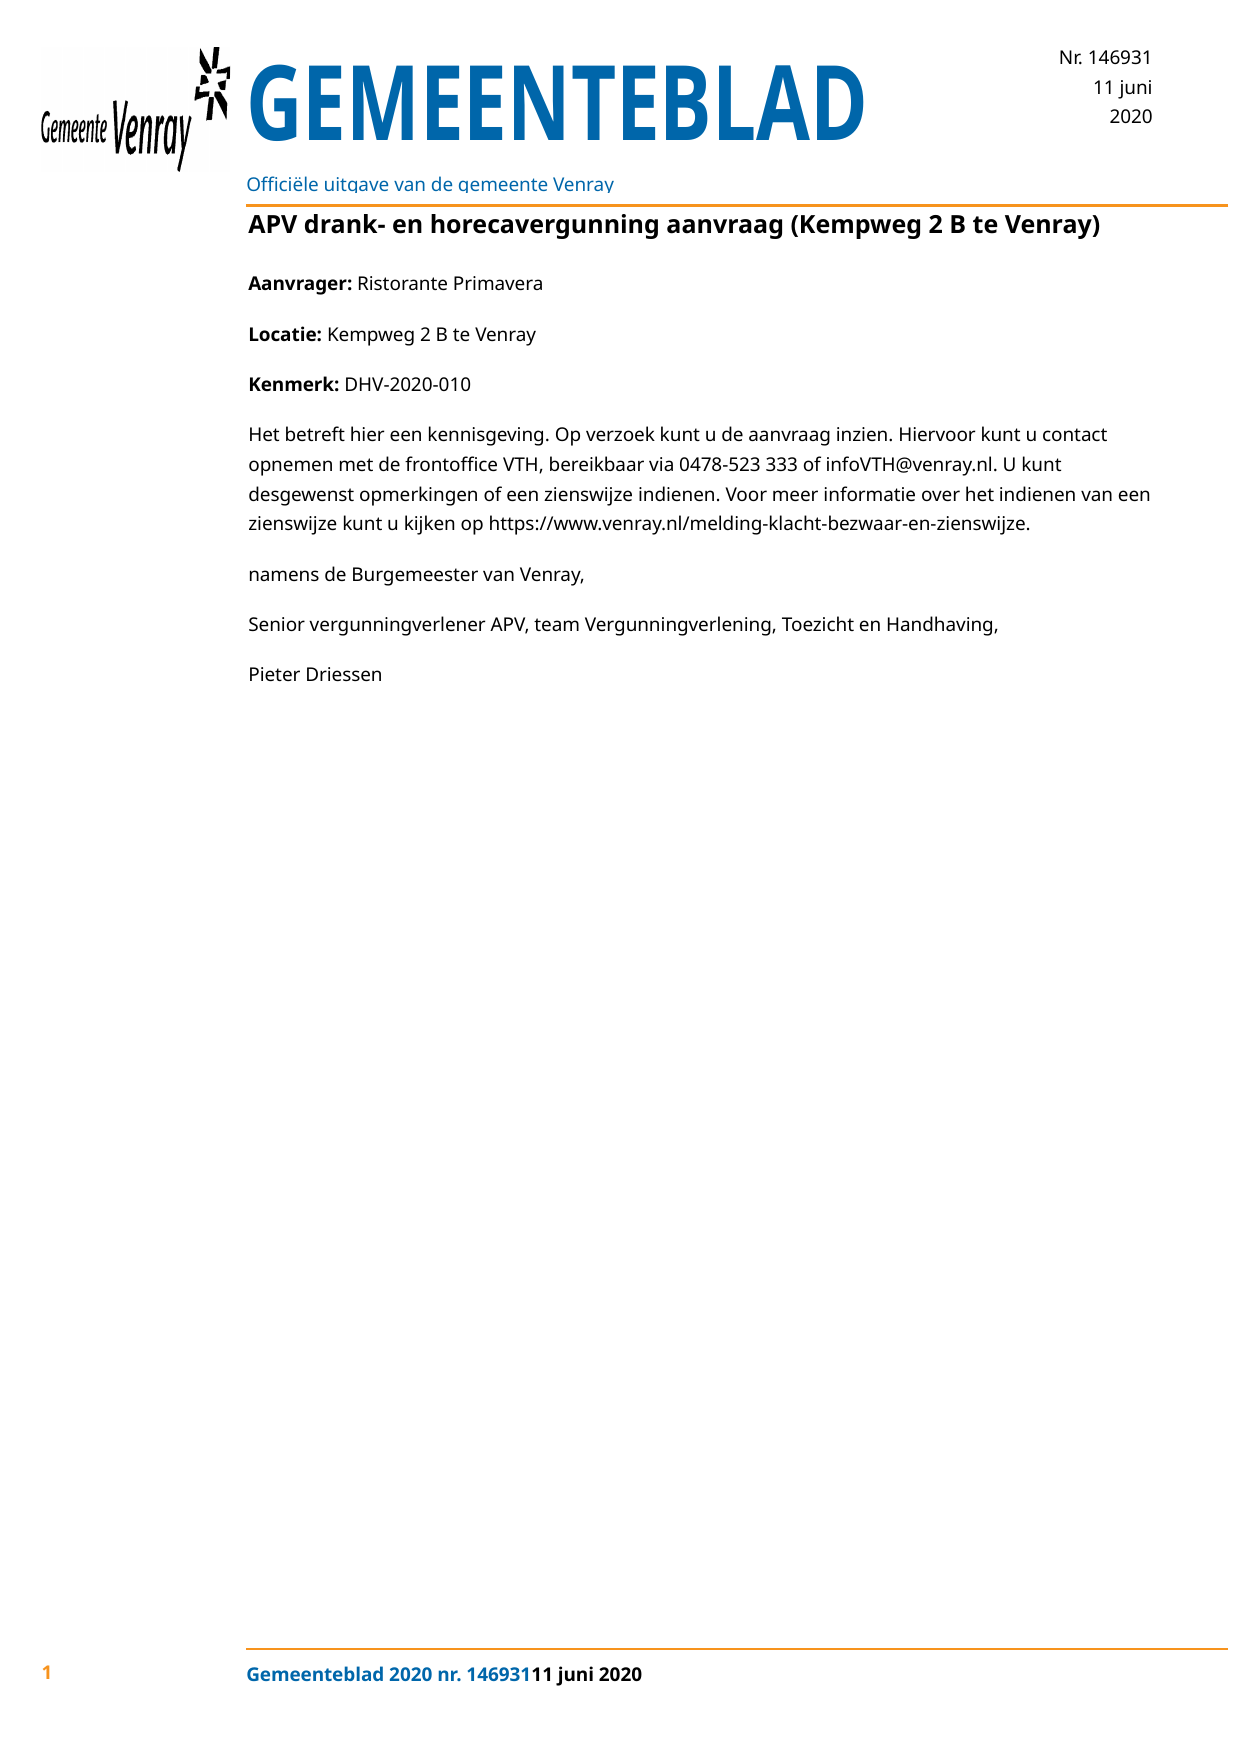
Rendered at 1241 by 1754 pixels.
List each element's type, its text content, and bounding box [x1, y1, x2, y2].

text APV drank- en horecavergunning aanvraag (Kempweg 2 B te Venray) [248, 207, 1152, 241]
picture [41, 47, 231, 172]
text namens de Burgemeester van Venray, [248, 561, 1152, 586]
text Aanvrager: Ristorante Primavera [248, 270, 1152, 296]
text Locatie: Kempweg 2 B te Venray [248, 321, 1152, 346]
text Kenmerk: DHV-2020-010 [248, 371, 1152, 397]
text Het betreft hier een kennisgeving. Op verzoek kunt u de aanvraag inzien. Hiervoor kunt u contact opnemen met de frontoffice VTH, bereikbaar via 0478-523 333 of infoVTH@venray.nl. U kunt desgewenst opmerkingen of een zienswijze indienen. Voor meer informatie over het indienen van een zienswijze kunt u kijken op https://www.venray.nl/melding-klacht-bezwaar-en-zienswijze. [248, 422, 1152, 536]
text Senior vergunningverlener APV, team Vergunningverlening, Toezicht en Handhaving, [248, 611, 1152, 637]
text Pieter Driessen [248, 662, 1152, 687]
